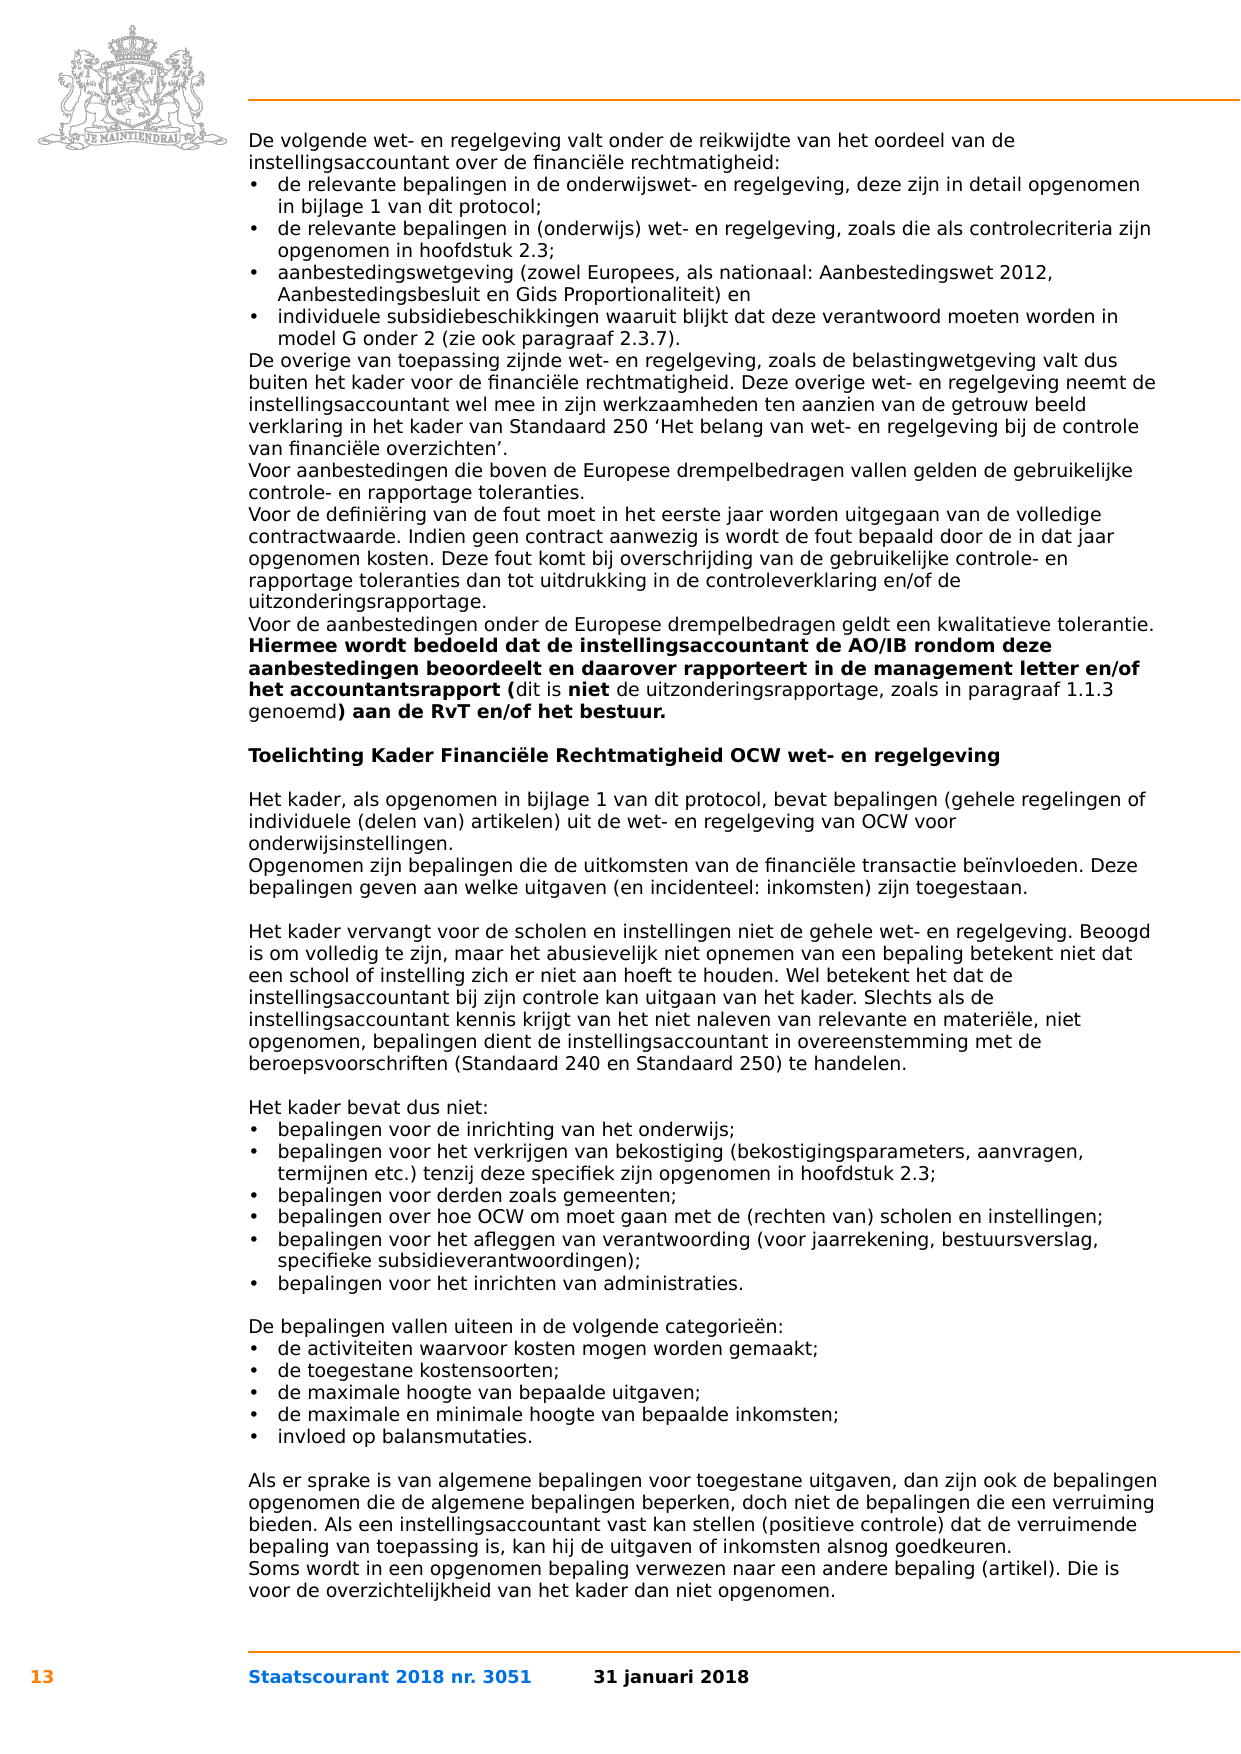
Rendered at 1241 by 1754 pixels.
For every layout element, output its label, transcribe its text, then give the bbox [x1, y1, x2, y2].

text • bepalingen voor het afleggen van verantwoording (voor jaarrekening, bestuursverslag, specifieke subsidieverantwoordingen); [248, 1228, 1163, 1272]
text • bepalingen voor het inrichten van administraties. [248, 1272, 1163, 1294]
text • de maximale en minimale hoogte van bepaalde inkomsten; [248, 1404, 1163, 1426]
text • bepalingen voor het verkrijgen van bekostiging (bekostigingsparameters, aanvragen, termijnen etc.) tenzij deze specifiek zijn opgenomen in hoofdstuk 2.3; [248, 1141, 1163, 1184]
text • de activiteiten waarvoor kosten mogen worden gemaakt; [248, 1338, 1163, 1360]
text Voor de definiëring van de fout moet in het eerste jaar worden uitgegaan van de volledige contractwaarde. Indien geen contract aanwezig is wordt de fout bepaald door de in dat jaar opgenomen kosten. Deze fout komt bij overschrijding van de gebruikelijke controle- en rapportage toleranties dan tot uitdrukking in de controleverklaring en/of de uitzonderingsrapportage. [248, 503, 1163, 613]
text • de relevante bepalingen in (onderwijs) wet- en regelgeving, zoals die als controlecriteria zijn opgenomen in hoofdstuk 2.3; [248, 218, 1163, 262]
picture [38, 25, 227, 150]
text Het kader, als opgenomen in bijlage 1 van dit protocol, bevat bepalingen (gehele regelingen of individuele (delen van) artikelen) uit de wet- en regelgeving van OCW voor onderwijsinstellingen. [248, 789, 1163, 855]
text Het kader vervangt voor de scholen en instellingen niet de gehele wet- en regelgeving. Beoogd is om volledig te zijn, maar het abusievelijk niet opnemen van een bepaling betekent niet dat een school of instelling zich er niet aan hoeft te houden. Wel betekent het dat de instellingsaccountant bij zijn controle kan uitgaan van het kader. Slechts als de instellingsaccountant kennis krijgt van het niet naleven van relevante en materiële, niet opgenomen, bepalingen dient de instellingsaccountant in overeenstemming met de beroepsvoorschriften (Standaard 240 en Standaard 250) te handelen. [248, 921, 1163, 1075]
text • de maximale hoogte van bepaalde uitgaven; [248, 1382, 1163, 1404]
text • de toegestane kostensoorten; [248, 1360, 1163, 1382]
subtitle Toelichting Kader Financiële Rechtmatigheid OCW wet- en regelgeving [248, 745, 1163, 767]
text • invloed op balansmutaties. [248, 1426, 1163, 1448]
text • aanbestedingswetgeving (zowel Europees, als nationaal: Aanbestedingswet 2012, Aanbestedingsbesluit en Gids Proportionaliteit) en [248, 262, 1163, 306]
text De overige van toepassing zijnde wet- en regelgeving, zoals de belastingwetgeving valt dus buiten het kader voor de financiële rechtmatigheid. Deze overige wet- en regelgeving neemt de instellingsaccountant wel mee in zijn werkzaamheden ten aanzien van de getrouw beeld verklaring in het kader van Standaard 250 ‘Het belang van wet- en regelgeving bij de controle van financiële overzichten’. [248, 350, 1163, 459]
text Opgenomen zijn bepalingen die de uitkomsten van de financiële transactie beïnvloeden. Deze bepalingen geven aan welke uitgaven (en incidenteel: inkomsten) zijn toegestaan. [248, 855, 1163, 899]
text • individuele subsidiebeschikkingen waaruit blijkt dat deze verantwoord moeten worden in model G onder 2 (zie ook paragraaf 2.3.7). [248, 306, 1163, 350]
text • bepalingen over hoe OCW om moet gaan met de (rechten van) scholen en instellingen; [248, 1206, 1163, 1228]
text Het kader bevat dus niet: [248, 1097, 1163, 1118]
text • bepalingen voor derden zoals gemeenten; [248, 1184, 1163, 1206]
text De bepalingen vallen uiteen in de volgende categorieën: [248, 1316, 1163, 1338]
text • bepalingen voor de inrichting van het onderwijs; [248, 1118, 1163, 1141]
text Voor de aanbestedingen onder de Europese drempelbedragen geldt een kwalitatieve tolerantie. Hiermee wordt bedoeld dat de instellingsaccountant de AO/IB rondom deze aanbestedingen beoordeelt en daarover rapporteert in de management letter en/of het accountantsrapport (dit is niet de uitzonderingsrapportage, zoals in paragraaf 1.1.3 genoemd) aan de RvT en/of het bestuur. [248, 613, 1163, 723]
text • de relevante bepalingen in de onderwijswet- en regelgeving, deze zijn in detail opgenomen in bijlage 1 van dit protocol; [248, 174, 1163, 218]
text Voor aanbestedingen die boven de Europese drempelbedragen vallen gelden de gebruikelijke controle- en rapportage toleranties. [248, 459, 1163, 503]
text Soms wordt in een opgenomen bepaling verwezen naar een andere bepaling (artikel). Die is voor de overzichtelijkheid van het kader dan niet opgenomen. [248, 1558, 1163, 1602]
text Als er sprake is van algemene bepalingen voor toegestane uitgaven, dan zijn ook de bepalingen opgenomen die de algemene bepalingen beperken, doch niet de bepalingen die een verruiming bieden. Als een instellingsaccountant vast kan stellen (positieve controle) dat de verruimende bepaling van toepassing is, kan hij de uitgaven of inkomsten alsnog goedkeuren. [248, 1470, 1163, 1558]
text De volgende wet- en regelgeving valt onder de reikwijdte van het oordeel van de instellingsaccountant over de financiële rechtmatigheid: [248, 130, 1163, 174]
